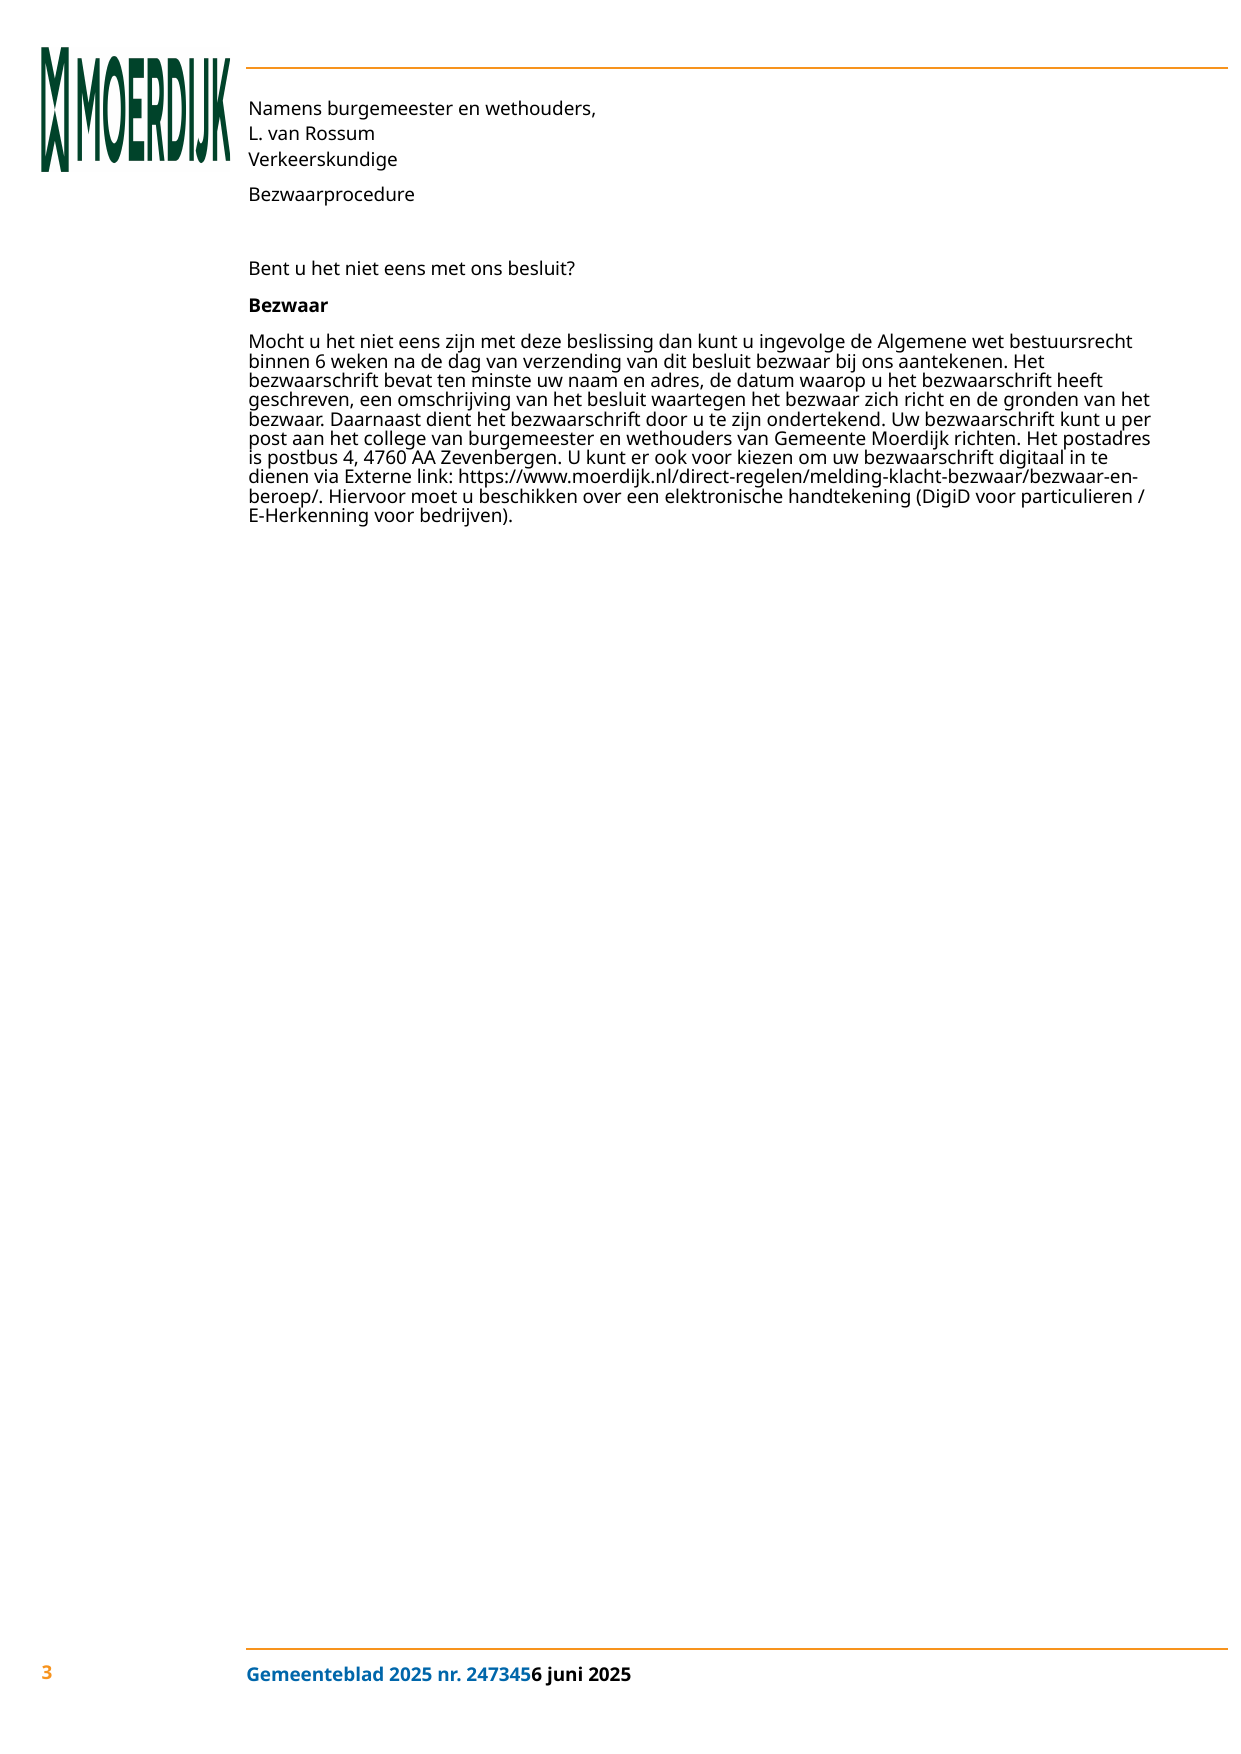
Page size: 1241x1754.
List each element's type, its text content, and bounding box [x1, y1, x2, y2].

text Verkeerskundige [248, 146, 1152, 172]
text Namens burgemeester en wethouders, [248, 95, 1152, 121]
text Bezwaar [248, 297, 1152, 316]
picture [41, 47, 231, 172]
text Bent u het niet eens met ons besluit? [248, 259, 1152, 279]
text L. van Rossum [248, 121, 1152, 146]
text Mocht u het niet eens zijn met deze beslissing dan kunt u ingevolge de Algemene wet bestuursrecht binnen 6 weken na de dag van verzending van dit besluit bezwaar bij ons aantekenen. Het bezwaarschrift bevat ten minste uw naam en adres, de datum waarop u het bezwaarschrift heeft geschreven, een omschrijving van het besluit waartegen het bezwaar zich richt en de gronden van het bezwaar. Daarnaast dient het bezwaarschrift door u te zijn ondertekend. Uw bezwaarschrift kunt u per post aan het college van burgemeester en wethouders van Gemeente Moerdijk richten. Het postadres is postbus 4, 4760 AA Zevenbergen. U kunt er ook voor kiezen om uw bezwaarschrift digitaal in te dienen via Externe link: https://www.moerdijk.nl/direct-regelen/melding-klacht-bezwaar/bezwaar-en-beroep/. Hiervoor moet u beschikken over een elektronische handtekening (DigiD voor particulieren / E-Herkenning voor bedrijven). [248, 333, 1152, 526]
text Bezwaarprocedure [248, 186, 1152, 205]
